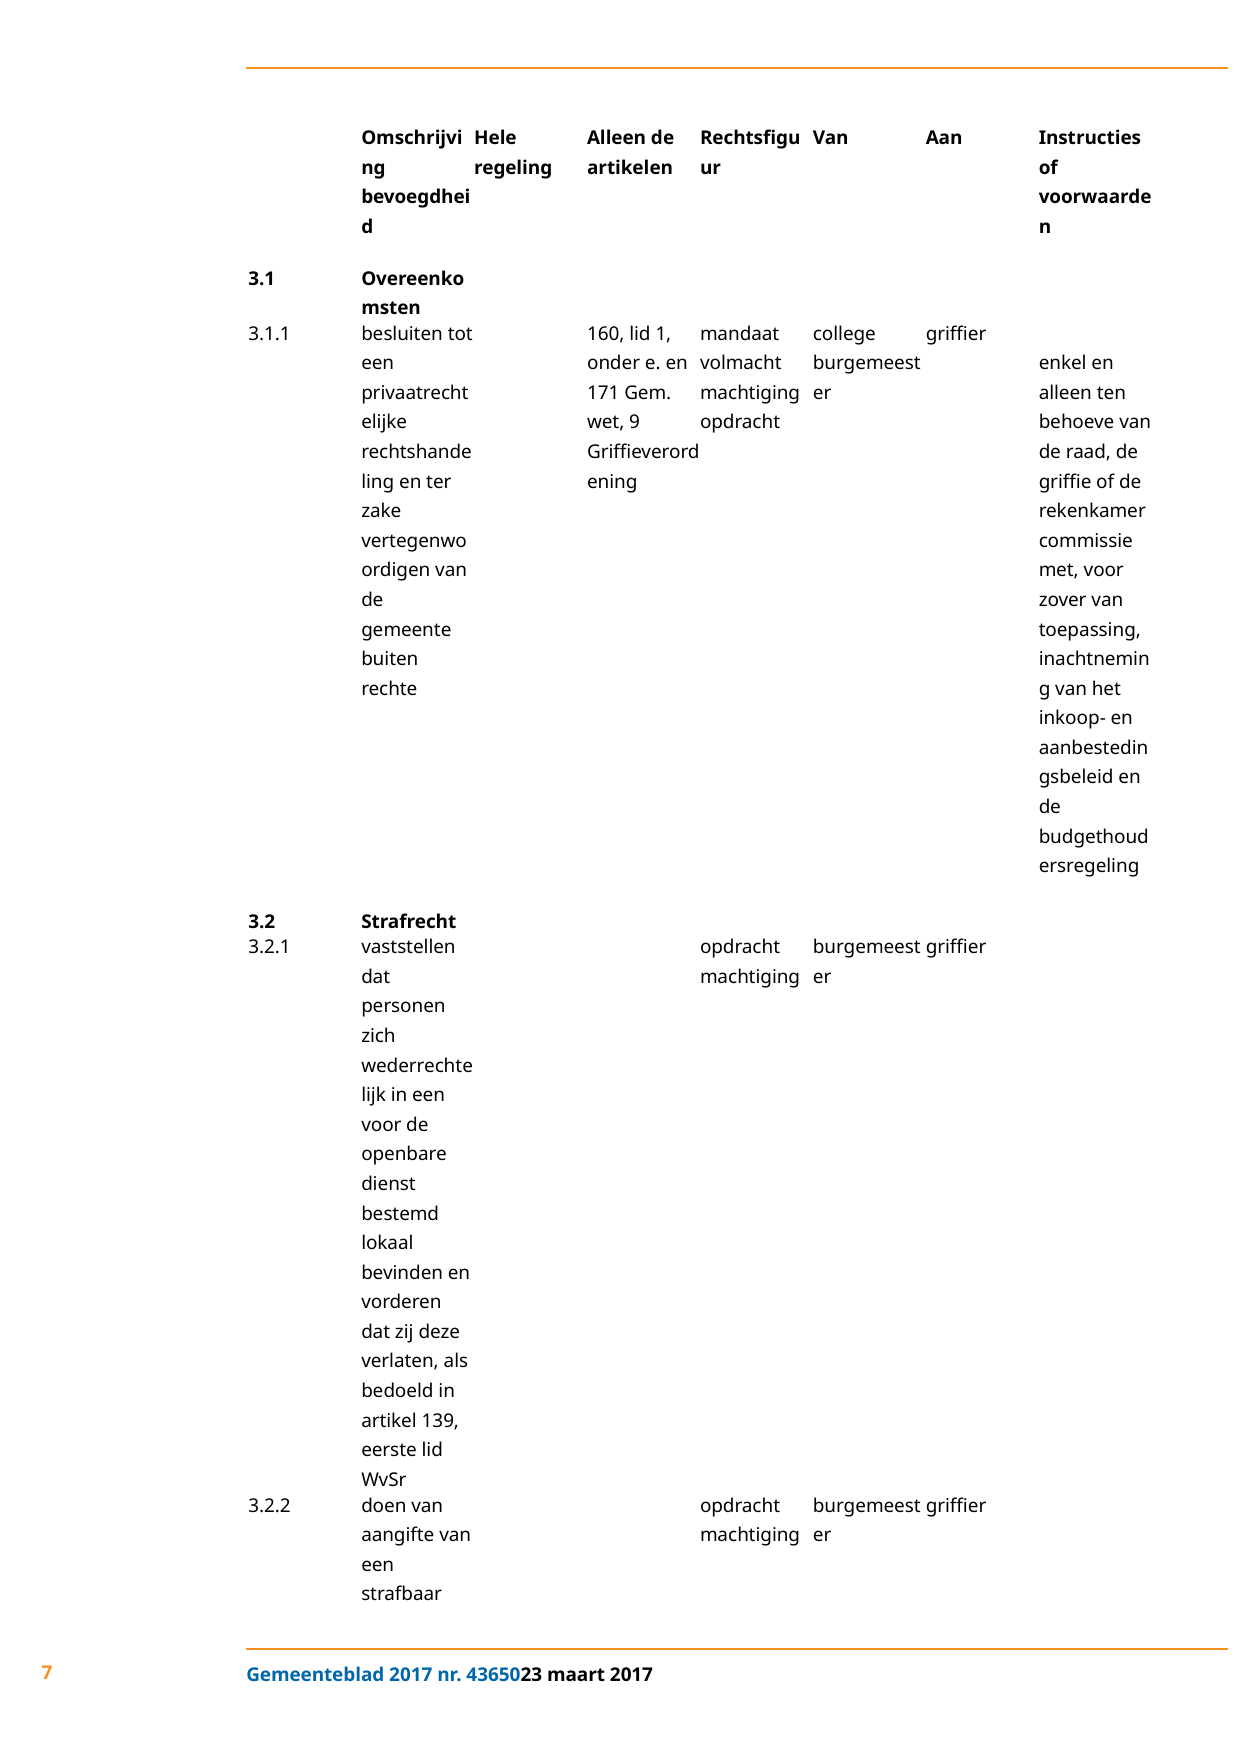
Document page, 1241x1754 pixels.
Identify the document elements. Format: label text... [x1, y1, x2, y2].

table_cell opdracht machtiging [700, 934, 813, 1492]
table_cell enkel en alleen ten behoeve van de raad, de griffie of de rekenkamercommissie met, voor zover van toepassing, inachtneming van het inkoop- en aanbestedingsbeleid en de budgethoudersregeling [1039, 320, 1152, 908]
table_cell 3.2 [248, 908, 361, 933]
table_cell [1039, 1492, 1152, 1606]
table_cell opdracht machtiging [700, 1492, 813, 1606]
table_cell besluiten tot een privaatrechtelijke rechtshandeling en ter zake vertegenwoordigen van de gemeente buiten rechte [361, 320, 474, 908]
table_cell burgemeester [813, 1492, 926, 1606]
table_cell vaststellen dat personen zich wederrechtelijk in een voor de openbare dienst bestemd lokaal bevinden en vorderen dat zij deze verlaten, als bedoeld in artikel 139, eerste lid WvSr [361, 934, 474, 1492]
table_cell [248, 239, 361, 265]
table_header Aan [926, 125, 1038, 239]
table_cell griffier [926, 1492, 1038, 1606]
table_cell 3.2.2 [248, 1492, 361, 1606]
table_cell [474, 908, 587, 933]
table_cell [1039, 934, 1152, 1492]
picture [41, 47, 231, 172]
table_cell burgemeester [813, 934, 926, 1492]
table_cell 160, lid 1, onder e. en 171 Gem. wet, 9 Griffieverordening [587, 320, 700, 908]
table_cell griffier [926, 320, 1038, 908]
table_cell mandaat volmacht machtiging opdracht [700, 320, 813, 908]
table_cell 3.1.1 [248, 320, 361, 908]
table_header [248, 125, 361, 239]
table_cell [474, 1492, 587, 1606]
table_cell [587, 934, 700, 1492]
table_cell college burgemeester [813, 320, 926, 908]
table_cell griffier [926, 934, 1038, 1492]
table_cell 3.2.1 [248, 934, 361, 1492]
table_cell doen van aangifte van een strafbaar [361, 1492, 474, 1606]
table_header Alleen de artikelen [587, 125, 700, 239]
table_header Omschrijving bevoegdheid [361, 125, 474, 239]
table_cell Strafrecht [361, 908, 474, 933]
table_cell [474, 320, 587, 908]
table_header Instructies of voorwaarden [1039, 125, 1152, 239]
table_header Van [813, 125, 926, 239]
table_cell [587, 1492, 700, 1606]
table_header 3.1 [248, 265, 361, 320]
table_header Hele regeling [474, 125, 587, 239]
table_cell [474, 934, 587, 1492]
table_header Rechtsfiguur [700, 125, 813, 239]
table_header Overeenkomsten [361, 265, 474, 320]
